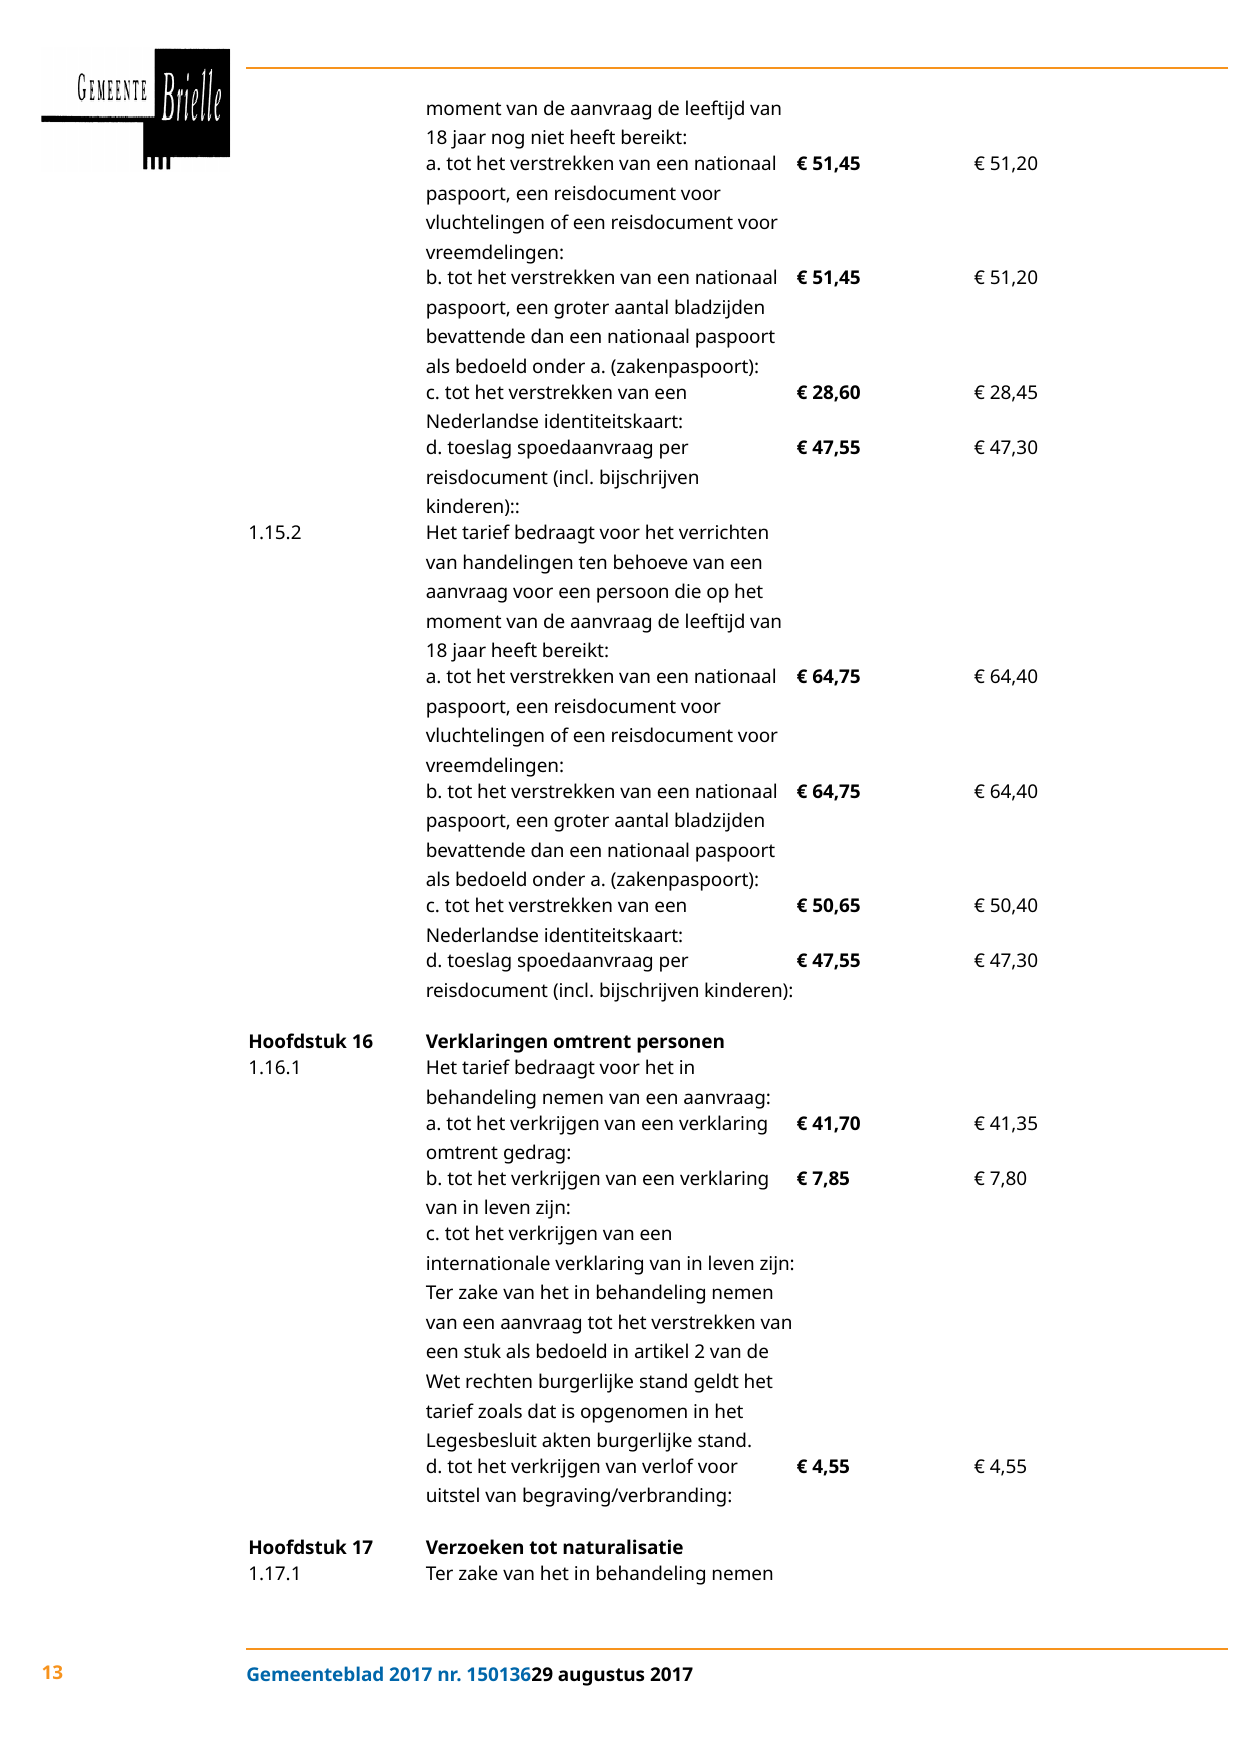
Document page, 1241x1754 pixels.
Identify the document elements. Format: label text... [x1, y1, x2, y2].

table_cell [796, 1220, 974, 1453]
table_cell [248, 434, 426, 519]
table_cell € 64,40 [974, 663, 1152, 778]
table_cell € 47,55 [796, 948, 974, 1003]
table_cell € 4,55 [974, 1453, 1152, 1508]
table_cell [796, 1054, 974, 1110]
table_cell Het tarief bedraagt voor het in behandeling nemen van een aanvraag: [426, 1054, 796, 1110]
table_cell 1.15.2 [248, 519, 426, 663]
table_cell [796, 1534, 974, 1560]
table_cell [974, 1509, 1152, 1534]
table_cell [426, 1003, 796, 1029]
table_cell € 51,20 [974, 265, 1152, 379]
table_cell [248, 1165, 426, 1220]
table_cell € 28,45 [974, 379, 1152, 434]
table_cell € 64,40 [974, 778, 1152, 892]
table_cell d. tot het verkrijgen van verlof voor uitstel van begraving/verbranding: [426, 1453, 796, 1508]
table_cell [796, 1560, 974, 1586]
table_cell € 51,45 [796, 150, 974, 264]
table_cell € 64,75 [796, 663, 974, 778]
table_cell € 50,40 [974, 892, 1152, 948]
table_cell [974, 519, 1152, 663]
table_cell [248, 1453, 426, 1508]
table_cell [974, 1029, 1152, 1054]
table_cell 1.16.1 [248, 1054, 426, 1110]
table_cell [248, 265, 426, 379]
table_cell d. toeslag spoedaanvraag per reisdocument (incl. bijschrijven kinderen):: [426, 434, 796, 519]
table_cell a. tot het verstrekken van een nationaal paspoort, een reisdocument voor vluchtelingen of een reisdocument voor vreemdelingen: [426, 150, 796, 264]
table_cell € 4,55 [796, 1453, 974, 1508]
table_cell b. tot het verstrekken van een nationaal paspoort, een groter aantal bladzijden bevattende dan een nationaal paspoort als bedoeld onder a. (zakenpaspoort): [426, 265, 796, 379]
table_cell [426, 1509, 796, 1534]
table_cell Hoofdstuk 16 [248, 1029, 426, 1054]
table_cell € 51,45 [796, 265, 974, 379]
table_cell € 51,20 [974, 150, 1152, 264]
table_cell [974, 1054, 1152, 1110]
table_cell [248, 379, 426, 434]
table_cell [974, 1534, 1152, 1560]
table_cell c. tot het verstrekken van een Nederlandse identiteitskaart: [426, 379, 796, 434]
table_cell [248, 663, 426, 778]
table_cell c. tot het verkrijgen van een internationale verklaring van in leven zijn: Ter zake van het in behandeling nemen van een aanvraag tot het verstrekken van een stuk als bedoeld in artikel 2 van de Wet rechten burgerlijke stand geldt het tarief zoals dat is opgenomen in het Legesbesluit akten burgerlijke stand. [426, 1220, 796, 1453]
picture [41, 47, 231, 172]
table_cell [974, 95, 1152, 150]
table_cell [248, 948, 426, 1003]
table_cell € 41,70 [796, 1110, 974, 1165]
table_cell [974, 1220, 1152, 1453]
table_cell 1.17.1 [248, 1560, 426, 1586]
table_cell [248, 1220, 426, 1453]
table_cell b. tot het verstrekken van een nationaal paspoort, een groter aantal bladzijden bevattende dan een nationaal paspoort als bedoeld onder a. (zakenpaspoort): [426, 778, 796, 892]
table_cell a. tot het verkrijgen van een verklaring omtrent gedrag: [426, 1110, 796, 1165]
table_cell [796, 1003, 974, 1029]
table_cell [248, 1110, 426, 1165]
table_cell € 50,65 [796, 892, 974, 948]
table_cell € 28,60 [796, 379, 974, 434]
table_cell [796, 519, 974, 663]
table_cell c. tot het verstrekken van een Nederlandse identiteitskaart: [426, 892, 796, 948]
table_cell [248, 778, 426, 892]
table_cell Ter zake van het in behandeling nemen [426, 1560, 796, 1586]
table_cell [796, 1029, 974, 1054]
table_cell [974, 1560, 1152, 1586]
table_cell a. tot het verstrekken van een nationaal paspoort, een reisdocument voor vluchtelingen of een reisdocument voor vreemdelingen: [426, 663, 796, 778]
table_cell b. tot het verkrijgen van een verklaring van in leven zijn: [426, 1165, 796, 1220]
table_cell € 47,30 [974, 948, 1152, 1003]
table_cell € 47,55 [796, 434, 974, 519]
table_cell d. toeslag spoedaanvraag per reisdocument (incl. bijschrijven kinderen): [426, 948, 796, 1003]
table_cell [974, 1003, 1152, 1029]
table_cell moment van de aanvraag de leeftijd van 18 jaar nog niet heeft bereikt: [426, 95, 796, 150]
table_cell € 47,30 [974, 434, 1152, 519]
table_cell [796, 1509, 974, 1534]
table_cell € 7,80 [974, 1165, 1152, 1220]
table_cell Hoofdstuk 17 [248, 1534, 426, 1560]
table_cell Verklaringen omtrent personen [426, 1029, 796, 1054]
table_cell [248, 95, 426, 150]
table_cell Het tarief bedraagt voor het verrichten van handelingen ten behoeve van een aanvraag voor een persoon die op het moment van de aanvraag de leeftijd van 18 jaar heeft bereikt: [426, 519, 796, 663]
table_cell [796, 95, 974, 150]
table_cell Verzoeken tot naturalisatie [426, 1534, 796, 1560]
table_cell [248, 1003, 426, 1029]
table_cell [248, 892, 426, 948]
table_cell € 41,35 [974, 1110, 1152, 1165]
table_cell € 64,75 [796, 778, 974, 892]
table_cell [248, 150, 426, 264]
table_cell € 7,85 [796, 1165, 974, 1220]
table_cell [248, 1509, 426, 1534]
